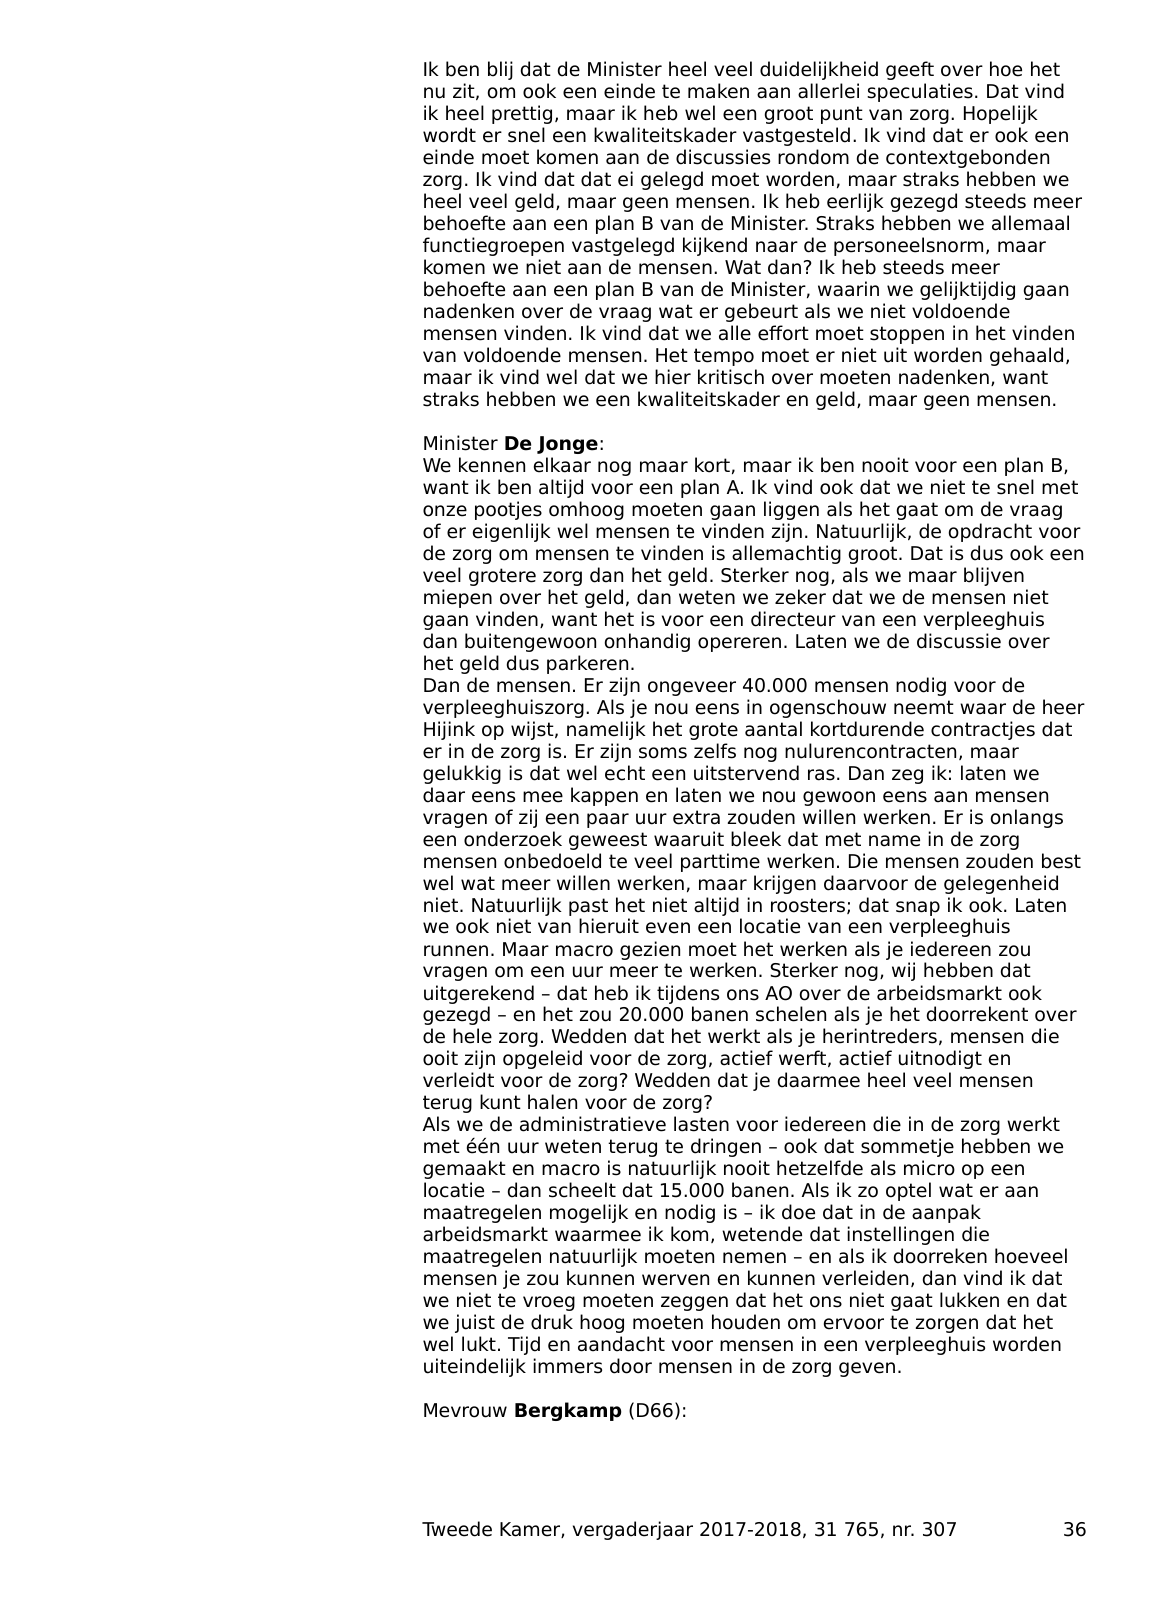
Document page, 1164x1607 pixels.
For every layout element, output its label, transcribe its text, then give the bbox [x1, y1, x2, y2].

text Mevrouw Bergkamp (D66): [422, 1400, 1087, 1422]
text We kennen elkaar nog maar kort, maar ik ben nooit voor een plan B, want ik ben altijd voor een plan A. Ik vind ook dat we niet te snel met onze pootjes omhoog moeten gaan liggen als het gaat om de vraag of er eigenlijk wel mensen te vinden zijn. Natuurlijk, de opdracht voor de zorg om mensen te vinden is allemachtig groot. Dat is dus ook een veel grotere zorg dan het geld. Sterker nog, als we maar blijven miepen over het geld, dan weten we zeker dat we de mensen niet gaan vinden, want het is voor een directeur van een verpleeghuis dan buitengewoon onhandig opereren. Laten we de discussie over het geld dus parkeren. [422, 455, 1087, 675]
text Dan de mensen. Er zijn ongeveer 40.000 mensen nodig voor de verpleeghuiszorg. Als je nou eens in ogenschouw neemt waar de heer Hijink op wijst, namelijk het grote aantal kortdurende contractjes dat er in de zorg is. Er zijn soms zelfs nog nulurencontracten, maar gelukkig is dat wel echt een uitstervend ras. Dan zeg ik: laten we daar eens mee kappen en laten we nou gewoon eens aan mensen vragen of zij een paar uur extra zouden willen werken. Er is onlangs een onderzoek geweest waaruit bleek dat met name in de zorg mensen onbedoeld te veel parttime werken. Die mensen zouden best wel wat meer willen werken, maar krijgen daarvoor de gelegenheid niet. Natuurlijk past het niet altijd in roosters; dat snap ik ook. Laten we ook niet van hieruit even een locatie van een verpleeghuis runnen. Maar macro gezien moet het werken als je iedereen zou vragen om een uur meer te werken. Sterker nog, wij hebben dat uitgerekend – dat heb ik tijdens ons AO over de arbeidsmarkt ook gezegd – en het zou 20.000 banen schelen als je het doorrekent over de hele zorg. Wedden dat het werkt als je herintreders, mensen die ooit zijn opgeleid voor de zorg, actief werft, actief uitnodigt en verleidt voor de zorg? Wedden dat je daarmee heel veel mensen terug kunt halen voor de zorg? [422, 675, 1087, 1114]
text Als we de administratieve lasten voor iedereen die in de zorg werkt met één uur weten terug te dringen – ook dat sommetje hebben we gemaakt en macro is natuurlijk nooit hetzelfde als micro op een locatie – dan scheelt dat 15.000 banen. Als ik zo optel wat er aan maatregelen mogelijk en nodig is – ik doe dat in de aanpak arbeidsmarkt waarmee ik kom, wetende dat instellingen die maatregelen natuurlijk moeten nemen – en als ik doorreken hoeveel mensen je zou kunnen werven en kunnen verleiden, dan vind ik dat we niet te vroeg moeten zeggen dat het ons niet gaat lukken en dat we juist de druk hoog moeten houden om ervoor te zorgen dat het wel lukt. Tijd en aandacht voor mensen in een verpleeghuis worden uiteindelijk immers door mensen in de zorg geven. [422, 1114, 1087, 1378]
text Minister De Jonge: [422, 433, 1087, 455]
text Ik ben blij dat de Minister heel veel duidelijkheid geeft over hoe het nu zit, om ook een einde te maken aan allerlei speculaties. Dat vind ik heel prettig, maar ik heb wel een groot punt van zorg. Hopelijk wordt er snel een kwaliteitskader vastgesteld. Ik vind dat er ook een einde moet komen aan de discussies rondom de contextgebonden zorg. Ik vind dat dat ei gelegd moet worden, maar straks hebben we heel veel geld, maar geen mensen. Ik heb eerlijk gezegd steeds meer behoefte aan een plan B van de Minister. Straks hebben we allemaal functiegroepen vastgelegd kijkend naar de personeelsnorm, maar komen we niet aan de mensen. Wat dan? Ik heb steeds meer behoefte aan een plan B van de Minister, waarin we gelijktijdig gaan nadenken over de vraag wat er gebeurt als we niet voldoende mensen vinden. Ik vind dat we alle effort moet stoppen in het vinden van voldoende mensen. Het tempo moet er niet uit worden gehaald, maar ik vind wel dat we hier kritisch over moeten nadenken, want straks hebben we een kwaliteitskader en geld, maar geen mensen. [422, 59, 1087, 411]
